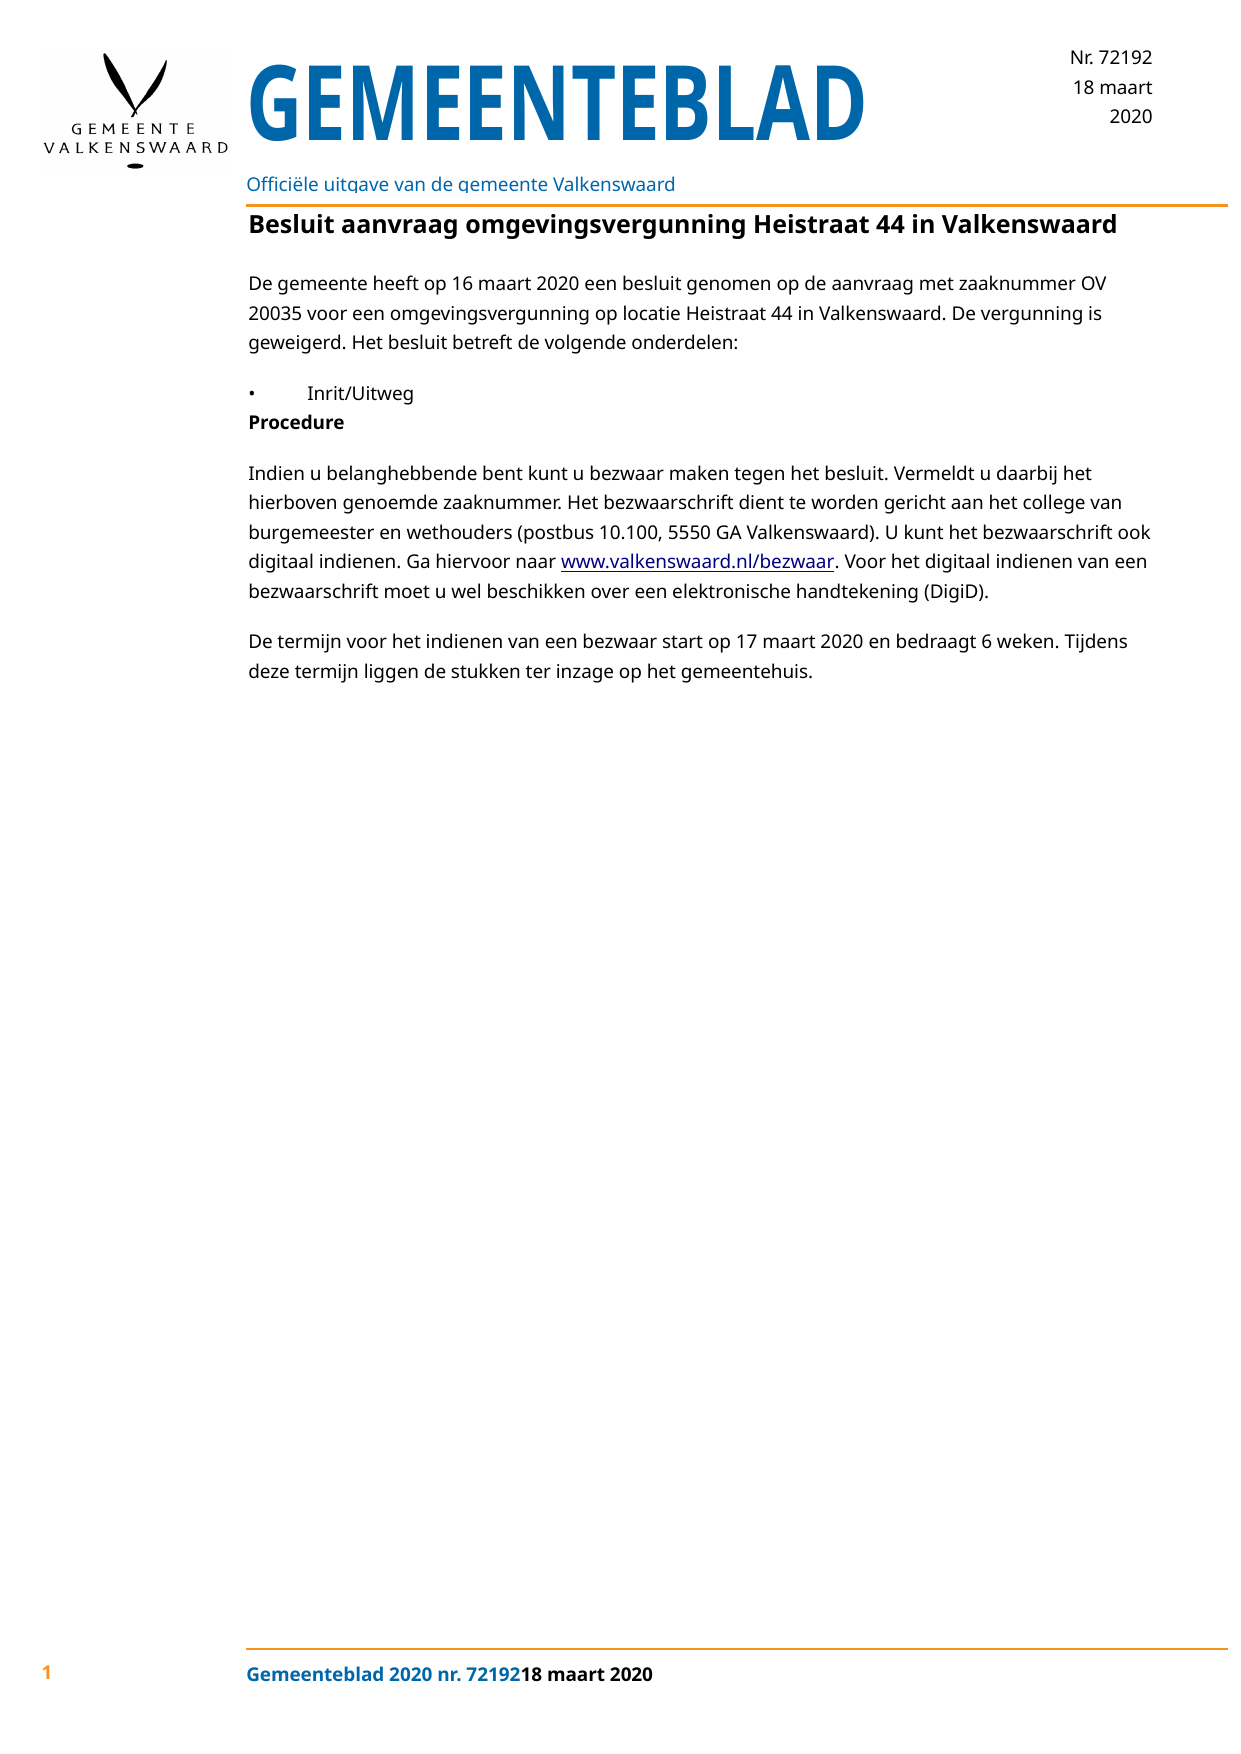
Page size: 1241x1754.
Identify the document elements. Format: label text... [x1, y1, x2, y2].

picture [41, 47, 231, 172]
text De termijn voor het indienen van een bezwaar start op 17 maart 2020 en bedraagt 6 weken. Tijdens deze termijn liggen de stukken ter inzage op het gemeentehuis. [248, 629, 1152, 684]
list Inrit/Uitweg [248, 380, 1152, 406]
text De gemeente heeft op 16 maart 2020 een besluit genomen op de aanvraag met zaaknummer OV 20035 voor een omgevingsvergunning op locatie Heistraat 44 in Valkenswaard. De vergunning is geweigerd. Het besluit betreft de volgende onderdelen: [248, 270, 1152, 355]
text Indien u belanghebbende bent kunt u bezwaar maken tegen het besluit. Vermeldt u daarbij het hierboven genoemde zaaknummer. Het bezwaarschrift dient te worden gericht aan het college van burgemeester en wethouders (postbus 10.100, 5550 GA Valkenswaard). U kunt het bezwaarschrift ook digitaal indienen. Ga hiervoor naar www.valkenswaard.nl/bezwaar. Voor het digitaal indienen van een bezwaarschrift moet u wel beschikken over een elektronische handtekening (DigiD). [248, 460, 1152, 604]
text Besluit aanvraag omgevingsvergunning Heistraat 44 in Valkenswaard [248, 207, 1152, 241]
text Procedure [248, 409, 1152, 435]
